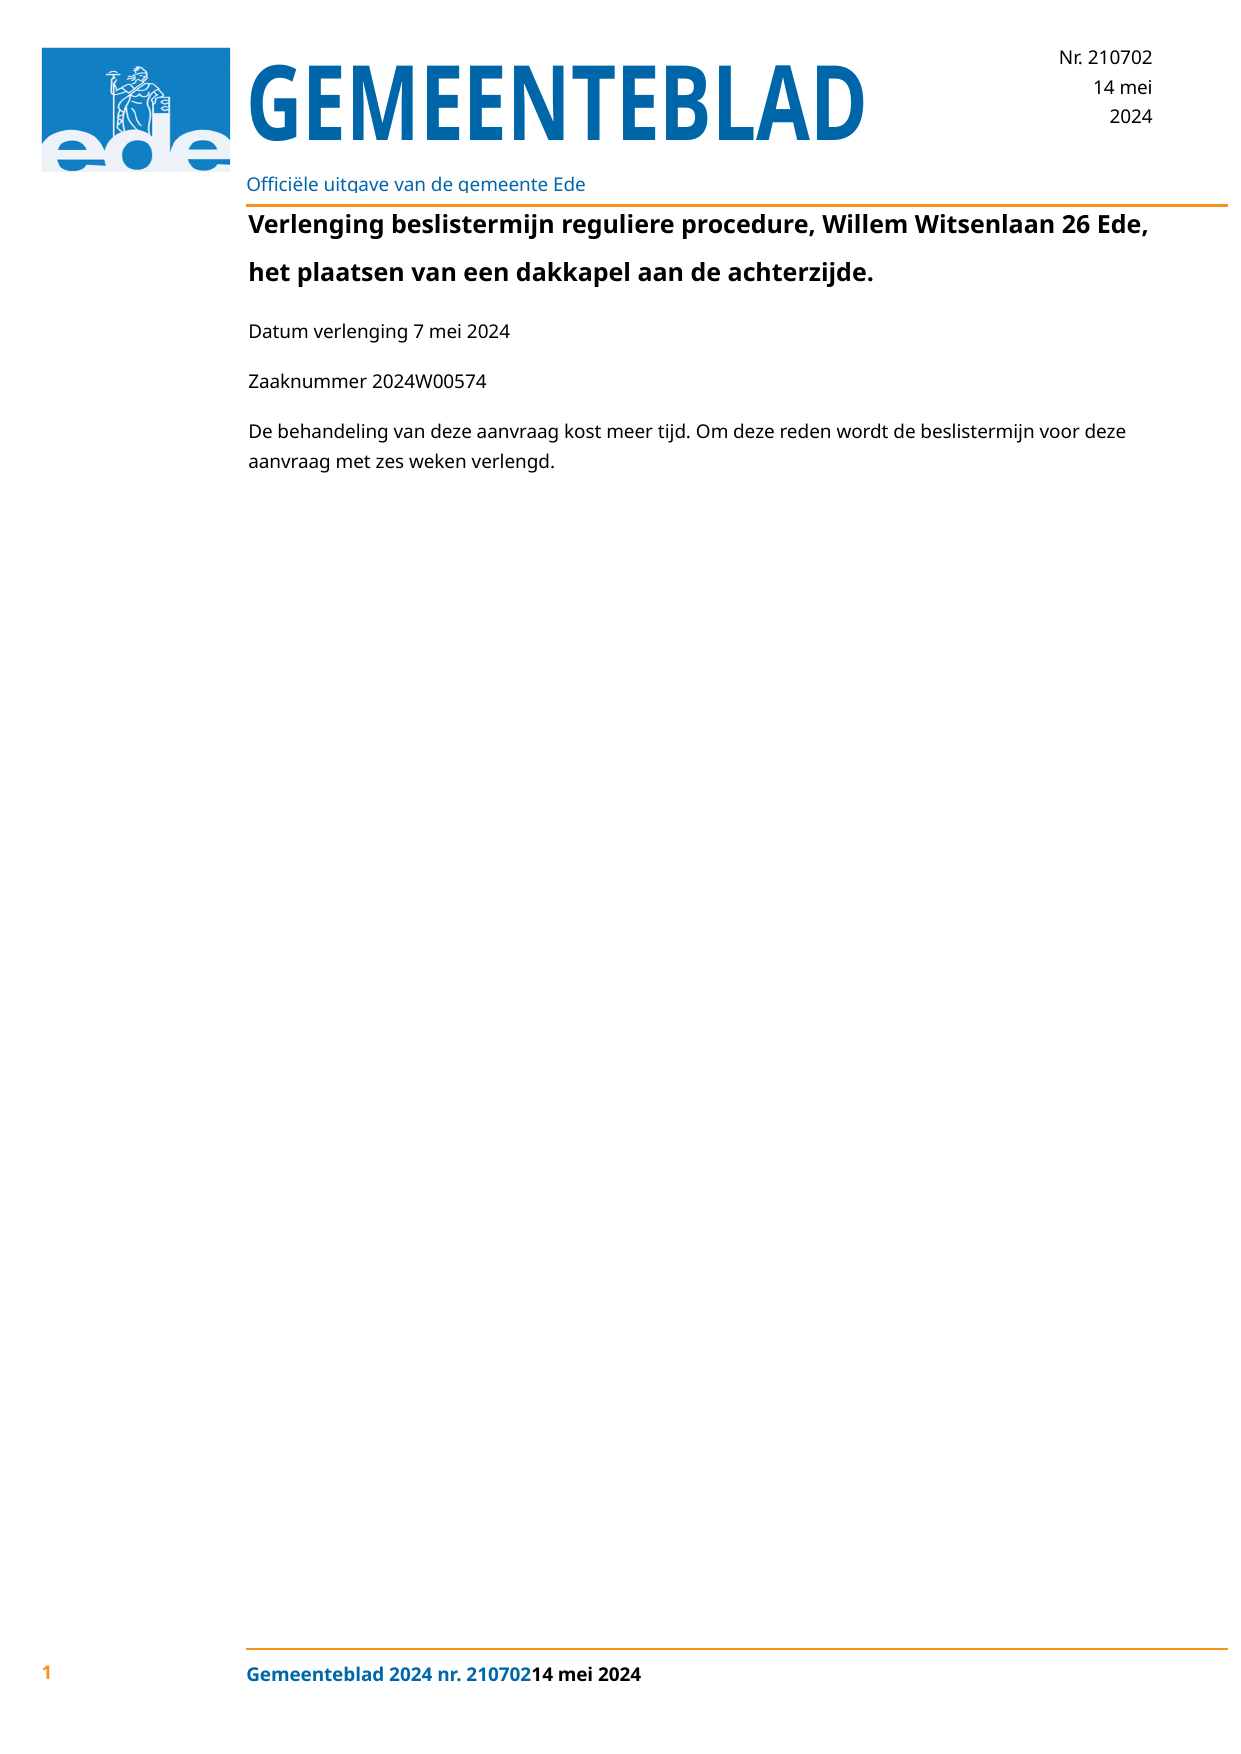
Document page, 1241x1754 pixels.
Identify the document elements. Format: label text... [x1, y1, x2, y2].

text De behandeling van deze aanvraag kost meer tijd. Om deze reden wordt de beslistermijn voor deze aanvraag met zes weken verlengd. [248, 419, 1152, 474]
picture [41, 47, 231, 172]
text Verlenging beslistermijn reguliere procedure, Willem Witsenlaan 26 Ede, het plaatsen van een dakkapel aan de achterzijde. [248, 207, 1152, 288]
text Datum verlenging 7 mei 2024 [248, 318, 1152, 344]
text Zaaknummer 2024W00574 [248, 368, 1152, 394]
